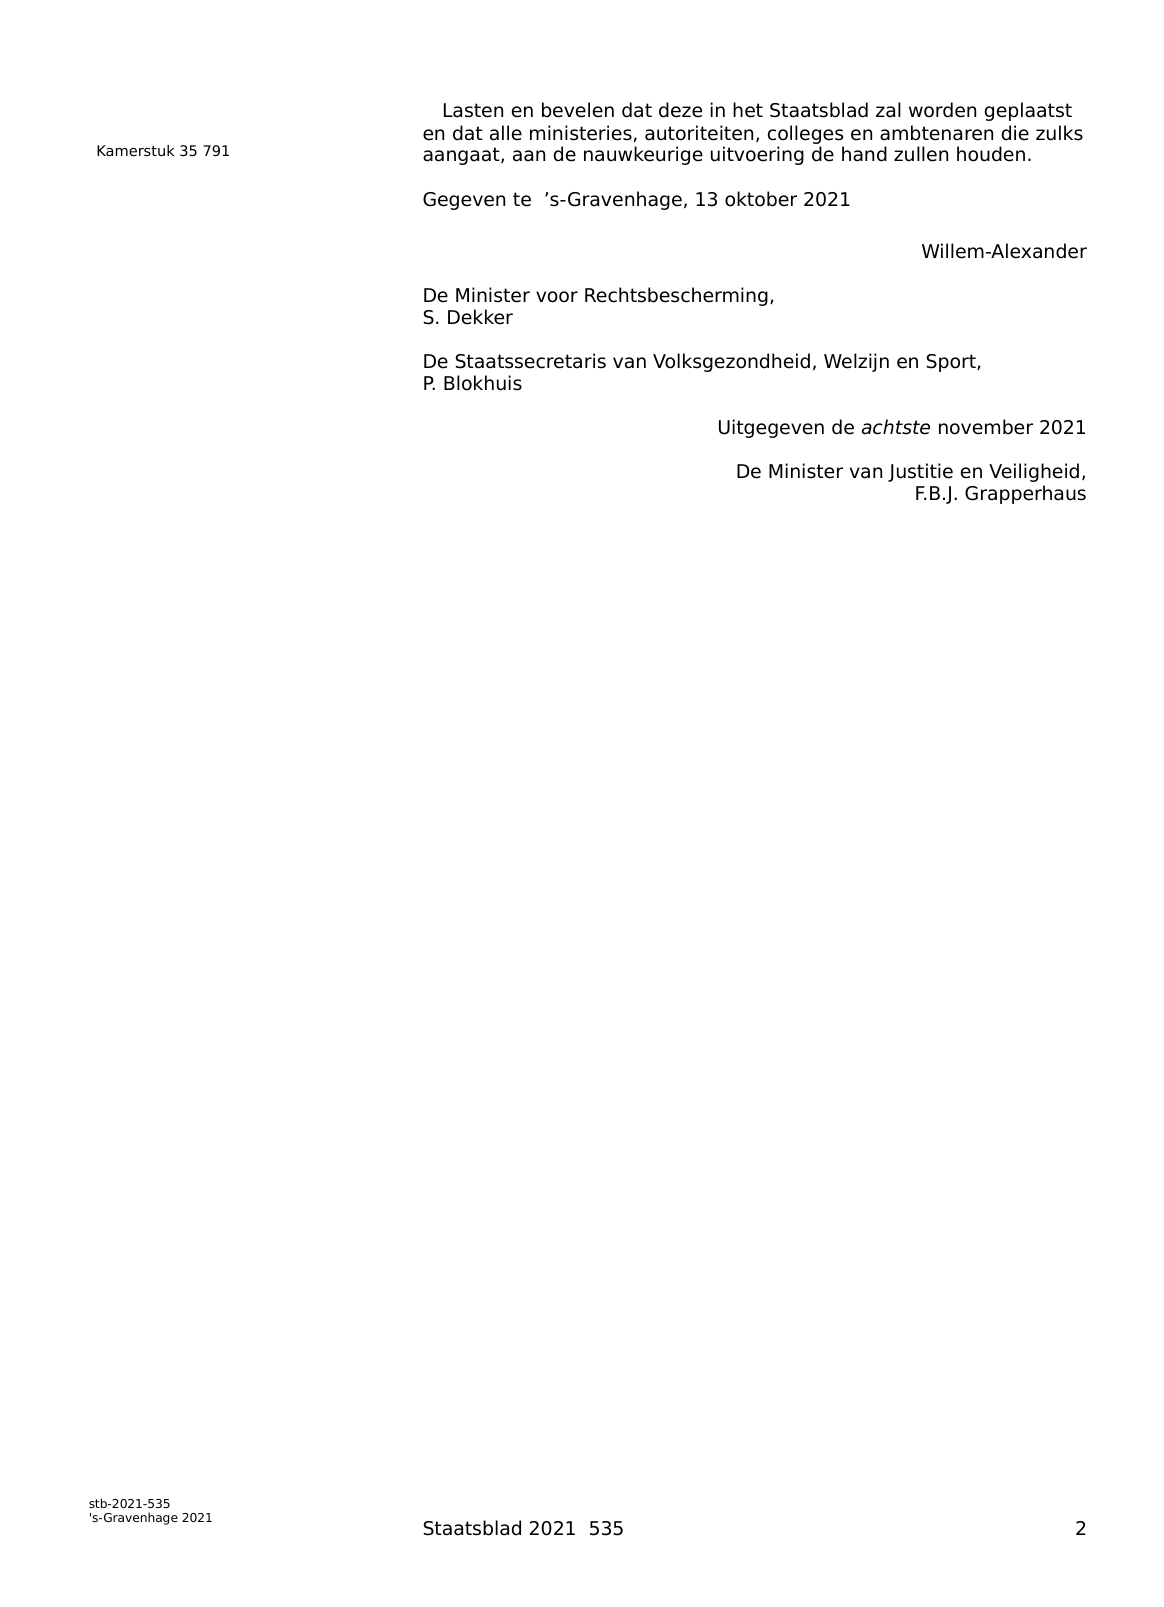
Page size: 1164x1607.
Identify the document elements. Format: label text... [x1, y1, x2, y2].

text Uitgegeven de achtste november 2021 [422, 417, 1087, 439]
text Willem-Alexander [422, 241, 1087, 262]
text 's-Gravenhage 2021 [88, 1511, 323, 1525]
text Gegeven te ’s-Gravenhage, 13 oktober 2021 [422, 188, 1087, 211]
text stb-2021-535 [88, 1497, 323, 1511]
text De Minister voor Rechtsbescherming, S. Dekker [422, 285, 1087, 329]
text De Minister van Justitie en Veiligheid, F.B.J. Grapperhaus [422, 461, 1087, 505]
text Lasten en bevelen dat deze in het Staatsblad zal worden geplaatst en dat alle ministeries, autoriteiten, colleges en ambtenaren die zulks aangaat, aan de nauwkeurige uitvoering de hand zullen houden. [422, 100, 1087, 166]
text De Staatssecretaris van Volksgezondheid, Welzijn en Sport, P. Blokhuis [422, 351, 1087, 395]
text Kamerstuk 35 791 [77, 143, 396, 160]
